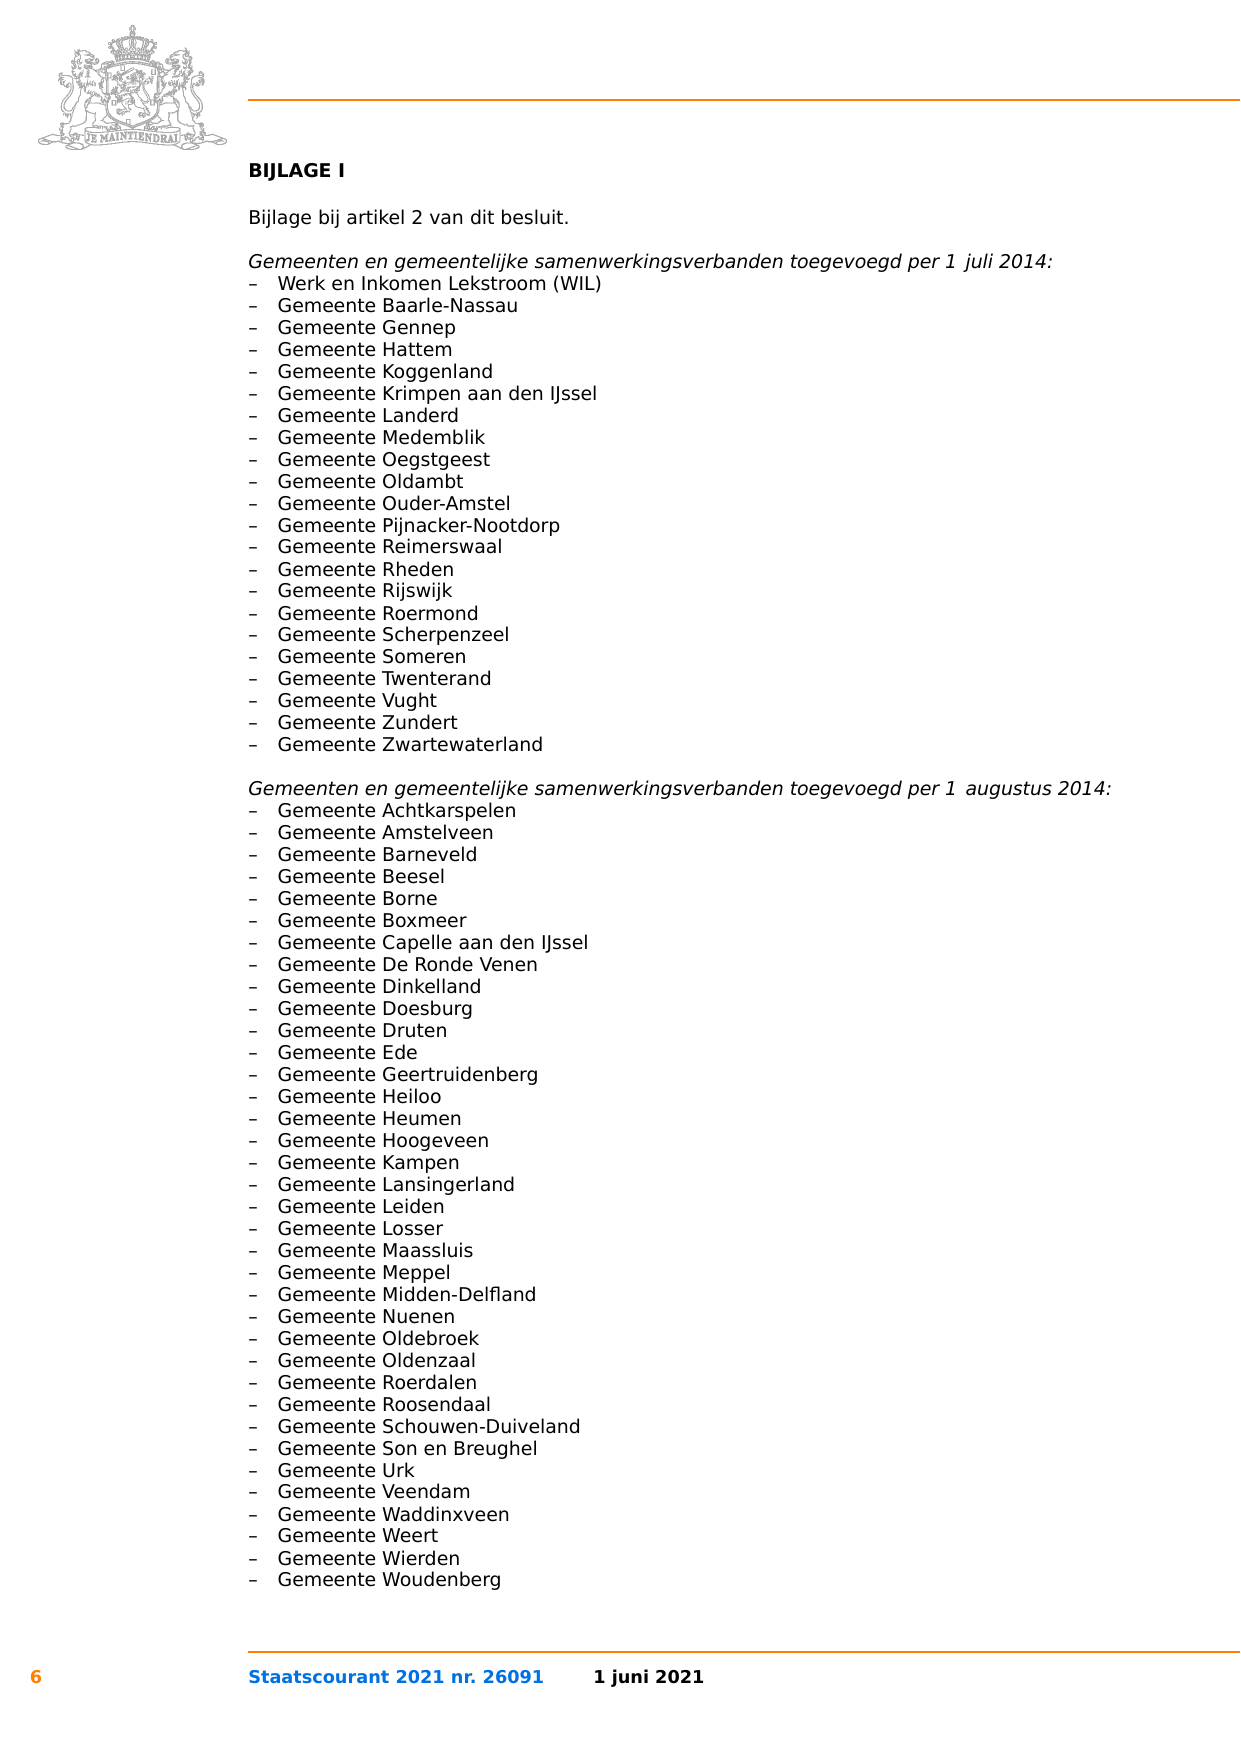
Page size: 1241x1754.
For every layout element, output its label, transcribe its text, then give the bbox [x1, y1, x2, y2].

text – Gemeente Wierden [248, 1547, 1163, 1569]
text – Gemeente Koggenland [248, 361, 1163, 383]
text – Gemeente Roosendaal [248, 1393, 1163, 1416]
text – Gemeente Boxmeer [248, 910, 1163, 932]
text – Gemeente Rijswijk [248, 580, 1163, 602]
text – Gemeente Heiloo [248, 1086, 1163, 1108]
text – Gemeente Leiden [248, 1196, 1163, 1218]
text – Gemeente Maassluis [248, 1240, 1163, 1262]
text – Gemeente Landerd [248, 404, 1163, 427]
text – Gemeente Pijnacker-Nootdorp [248, 514, 1163, 536]
text – Gemeente Hattem [248, 339, 1163, 361]
picture [38, 25, 227, 150]
text – Gemeente Schouwen-Duiveland [248, 1416, 1163, 1437]
text – Gemeente Weert [248, 1525, 1163, 1547]
text – Gemeente Oldebroek [248, 1328, 1163, 1349]
text – Gemeente Oegstgeest [248, 448, 1163, 471]
text – Gemeente Losser [248, 1218, 1163, 1240]
text Gemeenten en gemeentelijke samenwerkingsverbanden toegevoegd per 1 augustus 2014: [248, 778, 1163, 800]
text Gemeenten en gemeentelijke samenwerkingsverbanden toegevoegd per 1 juli 2014: [248, 251, 1163, 273]
text – Gemeente Krimpen aan den IJssel [248, 383, 1163, 404]
text – Gemeente Reimerswaal [248, 536, 1163, 558]
text – Gemeente Scherpenzeel [248, 624, 1163, 646]
text – Gemeente Borne [248, 888, 1163, 910]
text – Gemeente Son en Breughel [248, 1437, 1163, 1459]
text – Gemeente Hoogeveen [248, 1130, 1163, 1152]
text – Gemeente Oldambt [248, 471, 1163, 492]
text – Gemeente Kampen [248, 1152, 1163, 1174]
text Bijlage bij artikel 2 van dit besluit. [248, 207, 1163, 229]
subtitle BIJLAGE I [248, 160, 1163, 182]
text – Gemeente Nuenen [248, 1306, 1163, 1328]
text – Gemeente Lansingerland [248, 1174, 1163, 1196]
text – Gemeente Gennep [248, 317, 1163, 339]
text – Gemeente Midden-Delfland [248, 1284, 1163, 1306]
text – Gemeente Rheden [248, 558, 1163, 580]
text – Gemeente Capelle aan den IJssel [248, 932, 1163, 954]
text – Gemeente Ouder-Amstel [248, 492, 1163, 514]
text – Gemeente Barneveld [248, 844, 1163, 866]
text – Gemeente Ede [248, 1042, 1163, 1064]
text – Werk en Inkomen Lekstroom (WIL) [248, 273, 1163, 295]
text – Gemeente Dinkelland [248, 976, 1163, 998]
text – Gemeente Zwartewaterland [248, 734, 1163, 756]
text – Gemeente Twenterand [248, 668, 1163, 690]
text – Gemeente Heumen [248, 1108, 1163, 1130]
text – Gemeente Geertruidenberg [248, 1064, 1163, 1086]
text – Gemeente Oldenzaal [248, 1349, 1163, 1372]
text – Gemeente Roerdalen [248, 1372, 1163, 1393]
text – Gemeente Medemblik [248, 427, 1163, 448]
text – Gemeente Waddinxveen [248, 1503, 1163, 1525]
text – Gemeente Urk [248, 1459, 1163, 1481]
text – Gemeente Roermond [248, 602, 1163, 624]
text – Gemeente Doesburg [248, 998, 1163, 1020]
text – Gemeente De Ronde Venen [248, 954, 1163, 976]
text – Gemeente Beesel [248, 866, 1163, 888]
text – Gemeente Veendam [248, 1481, 1163, 1503]
text – Gemeente Baarle-Nassau [248, 295, 1163, 317]
text – Gemeente Meppel [248, 1262, 1163, 1284]
text – Gemeente Amstelveen [248, 822, 1163, 844]
text – Gemeente Achtkarspelen [248, 800, 1163, 822]
text – Gemeente Zundert [248, 712, 1163, 734]
text – Gemeente Someren [248, 646, 1163, 668]
text – Gemeente Vught [248, 690, 1163, 712]
text – Gemeente Druten [248, 1020, 1163, 1042]
text – Gemeente Woudenberg [248, 1569, 1163, 1591]
